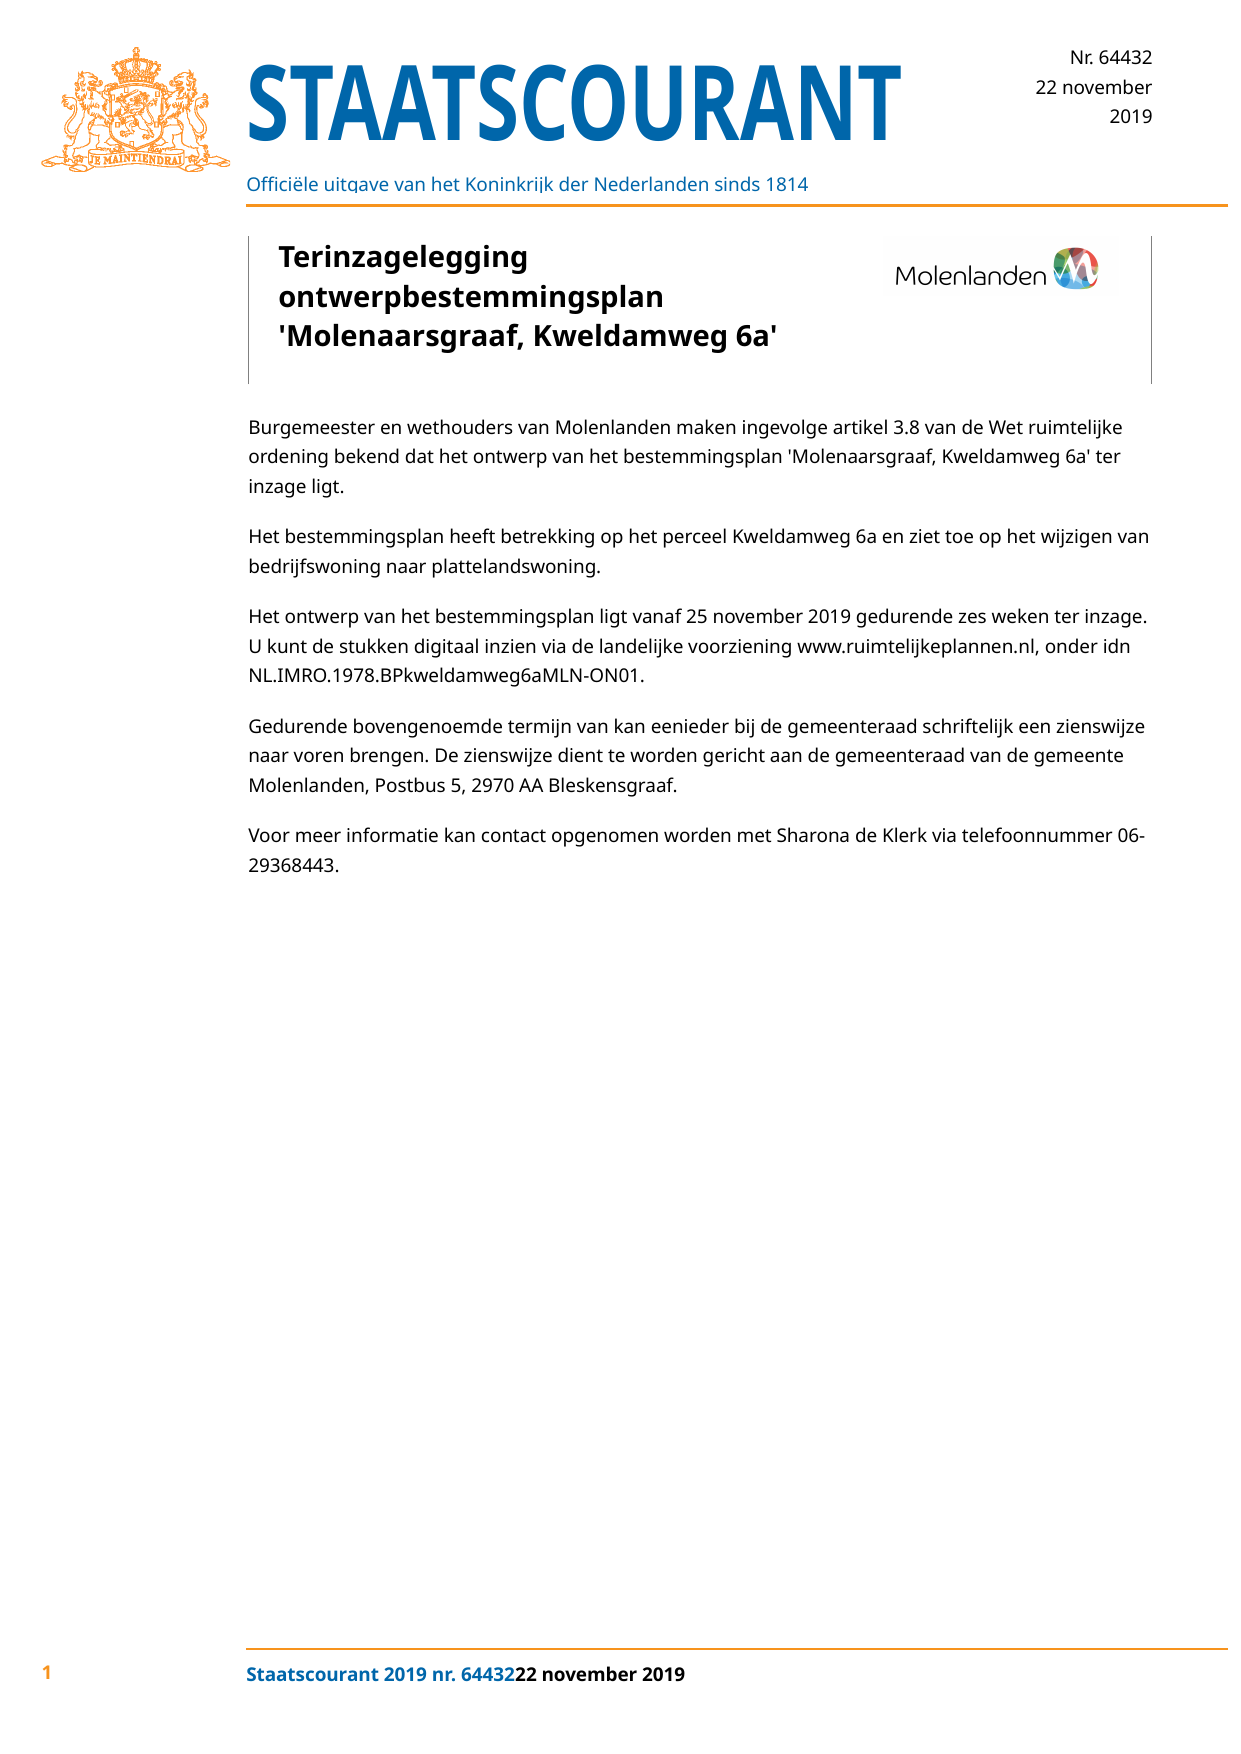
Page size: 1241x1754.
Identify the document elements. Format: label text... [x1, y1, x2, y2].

picture [882, 236, 1119, 296]
table_header Terinzagelegging ontwerpbestemmingsplan 'Molenaarsgraaf, Kweldamweg 6a' [249, 236, 850, 384]
text Het bestemmingsplan heeft betrekking op het perceel Kweldamweg 6a en ziet toe op het wijzigen van bedrijfswoning naar plattelandswoning. [248, 523, 1152, 579]
text Het ontwerp van het bestemmingsplan ligt vanaf 25 november 2019 gedurende zes weken ter inzage. U kunt de stukken digitaal inzien via de landelijke voorziening www.ruimtelijkeplannen.nl, onder idn NL.IMRO.1978.BPkweldamweg6aMLN-ON01. [248, 603, 1152, 688]
text Voor meer informatie kan contact opgenomen worden met Sharona de Klerk via telefoonnummer 06-29368443. [248, 823, 1152, 878]
picture [41, 47, 231, 172]
table_header [850, 236, 1151, 384]
text Gedurende bovengenoemde termijn van kan eenieder bij de gemeenteraad schriftelijk een zienswijze naar voren brengen. De zienswijze dient te worden gericht aan de gemeenteraad van de gemeente Molenlanden, Postbus 5, 2970 AA Bleskensgraaf. [248, 713, 1152, 798]
text Burgemeester en wethouders van Molenlanden maken ingevolge artikel 3.8 van de Wet ruimtelijke ordening bekend dat het ontwerp van het bestemmingsplan 'Molenaarsgraaf, Kweldamweg 6a' ter inzage ligt. [248, 414, 1152, 499]
